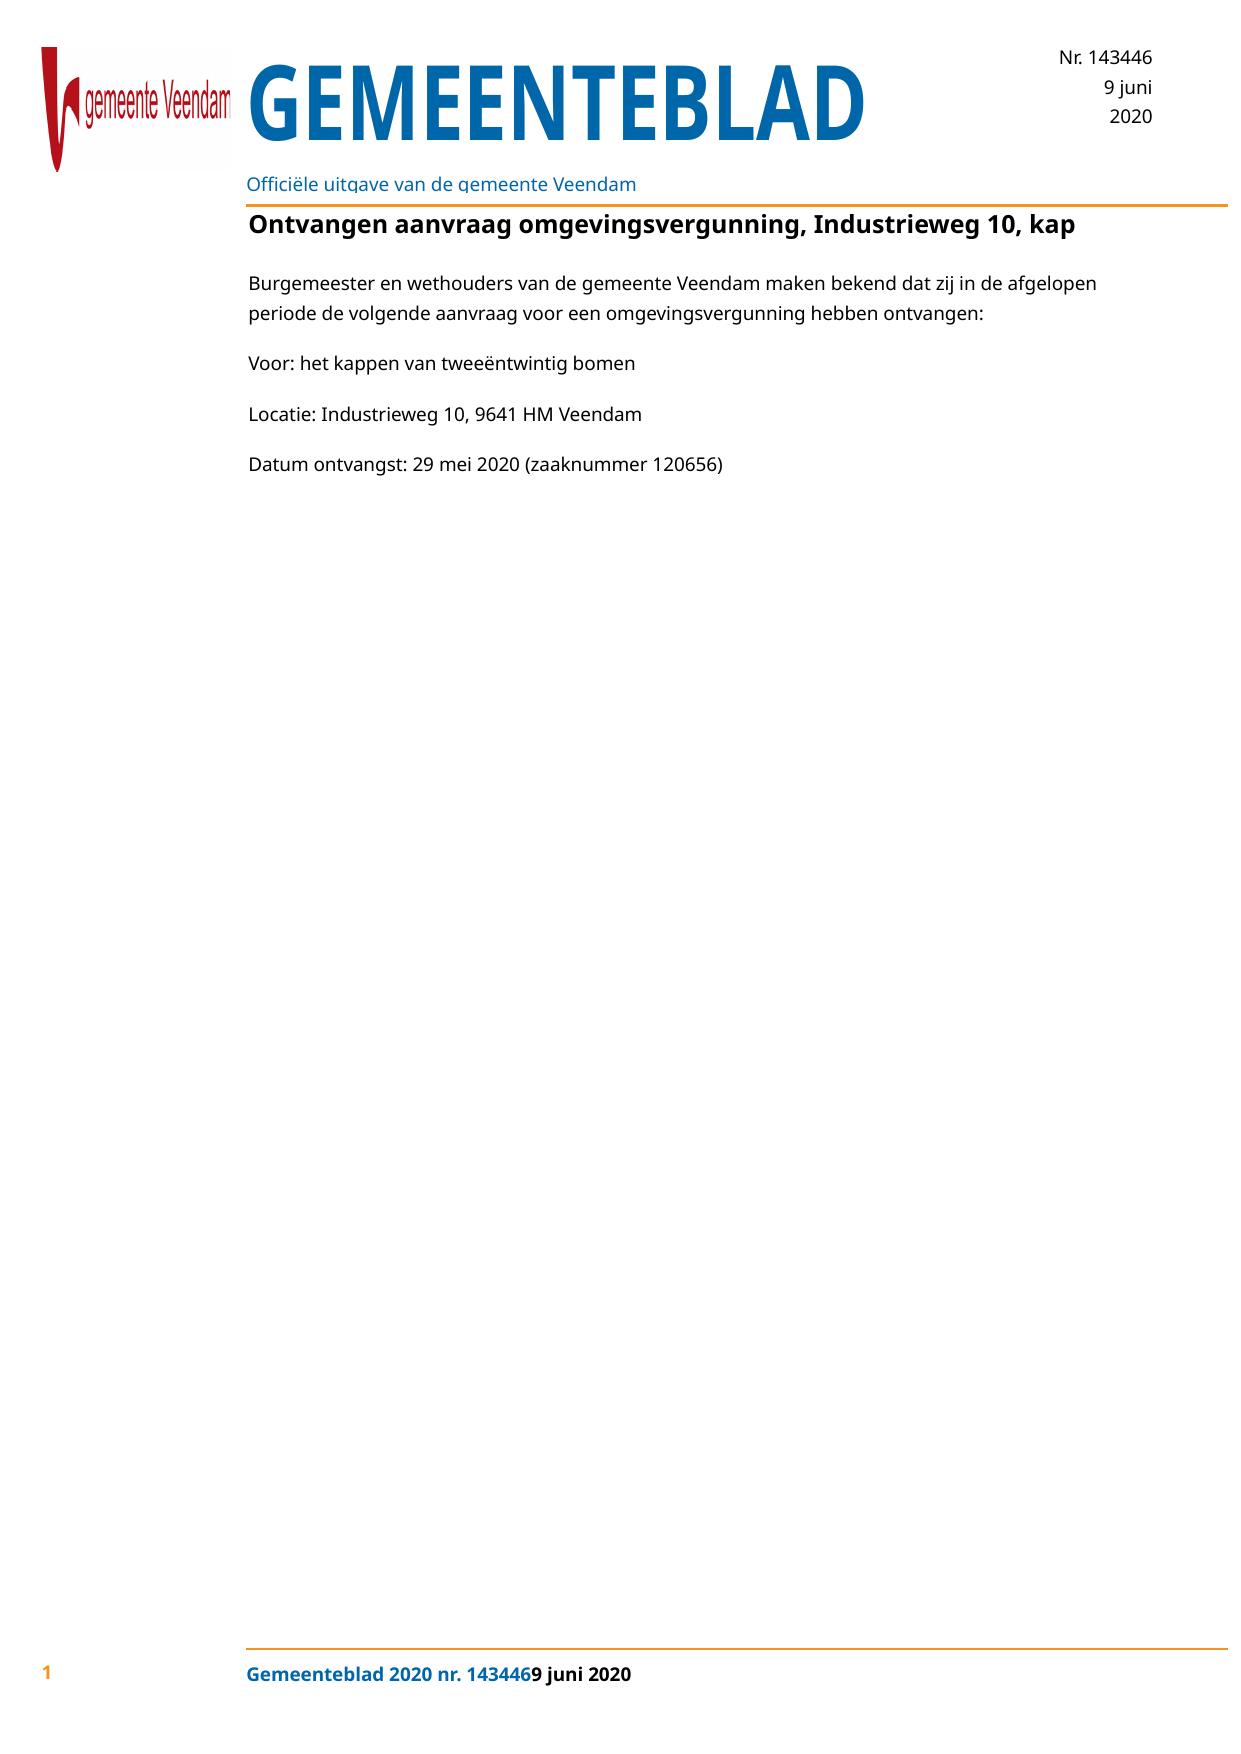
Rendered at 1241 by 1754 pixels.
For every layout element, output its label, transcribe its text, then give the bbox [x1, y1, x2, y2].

text Ontvangen aanvraag omgevingsvergunning, Industrieweg 10, kap [248, 207, 1152, 241]
text Locatie: Industrieweg 10, 9641 HM Veendam [248, 401, 1152, 426]
text Voor: het kappen van tweeëntwintig bomen [248, 350, 1152, 376]
text Burgemeester en wethouders van de gemeente Veendam maken bekend dat zij in de afgelopen periode de volgende aanvraag voor een omgevingsvergunning hebben ontvangen: [248, 270, 1152, 326]
text Datum ontvangst: 29 mei 2020 (zaaknummer 120656) [248, 451, 1152, 477]
picture [41, 47, 231, 172]
